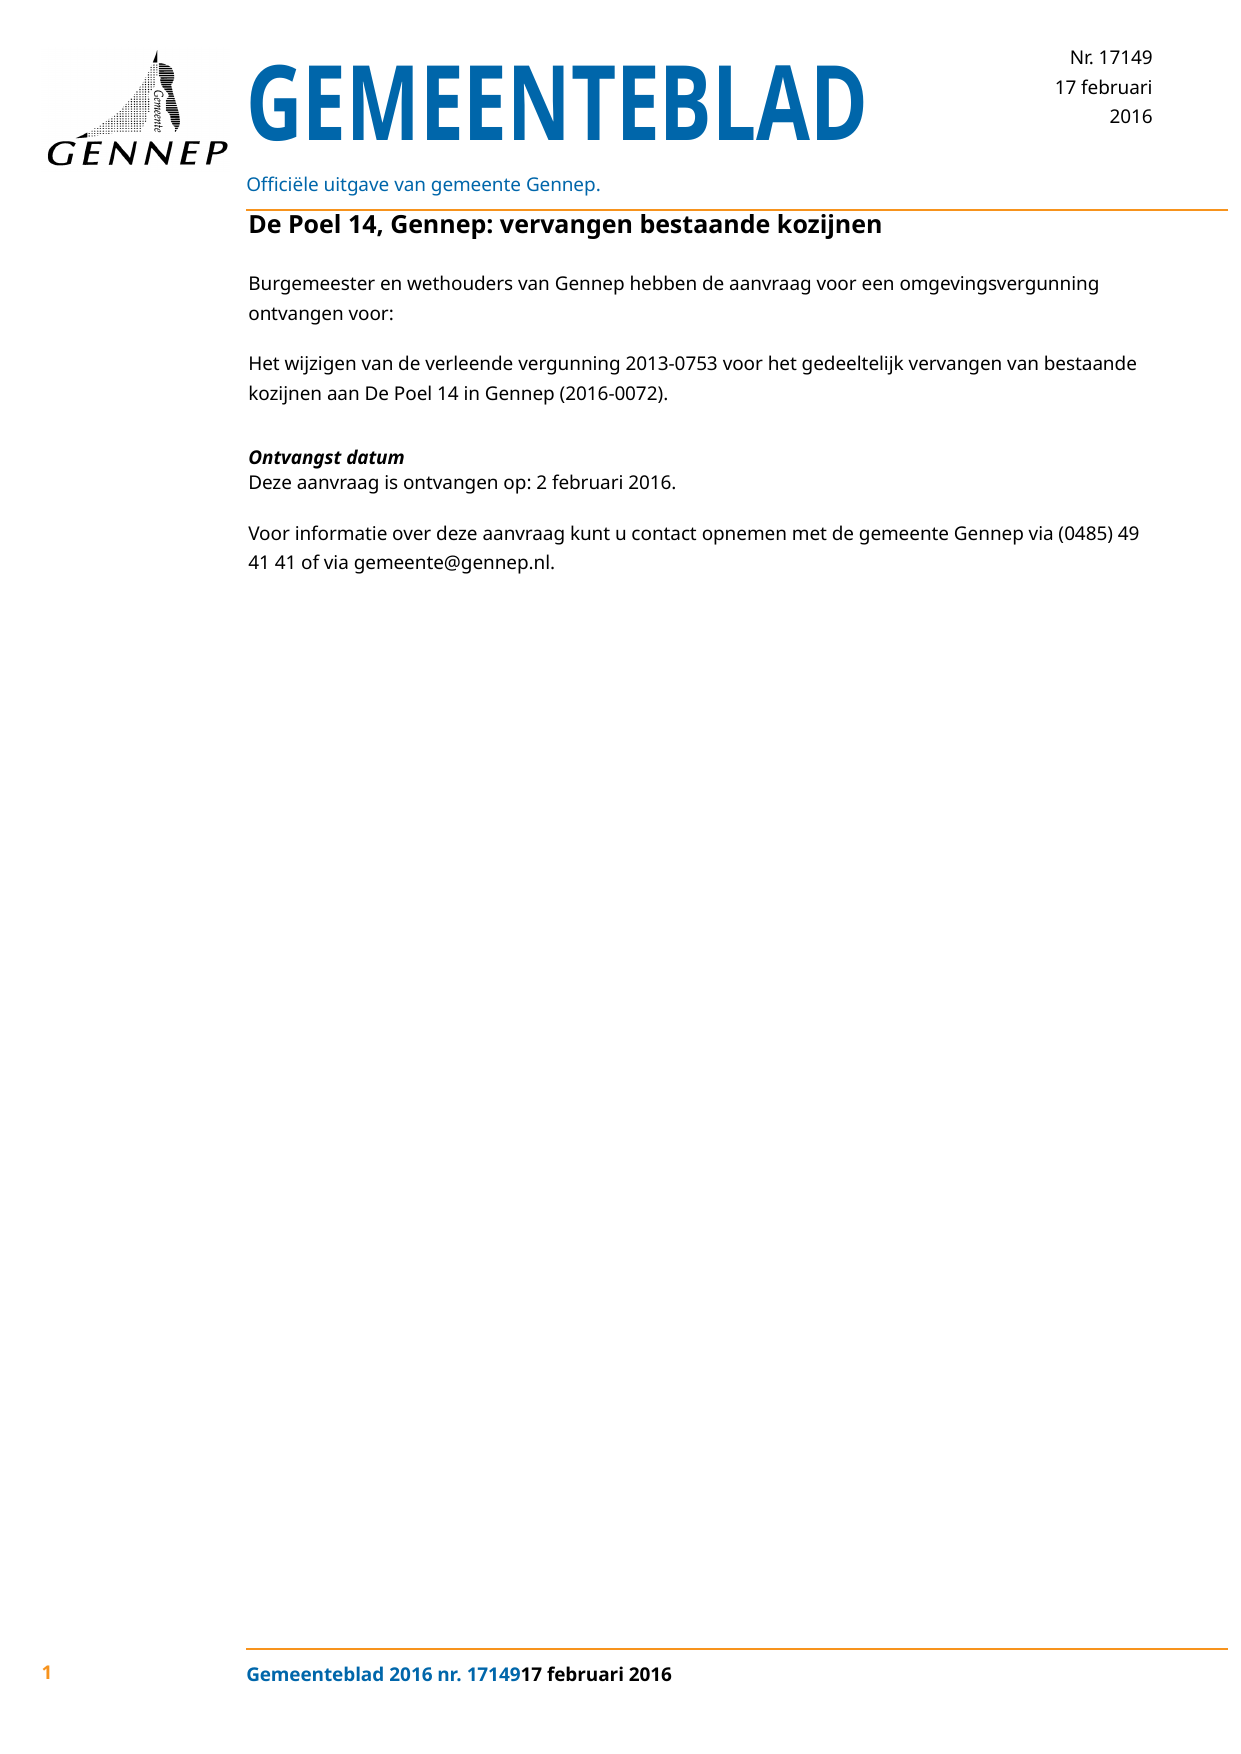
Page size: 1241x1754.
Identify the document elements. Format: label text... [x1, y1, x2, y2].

text Ontvangst datum [248, 444, 1152, 469]
text Het wijzigen van de verleende vergunning 2013-0753 voor het gedeeltelijk vervangen van bestaande kozijnen aan De Poel 14 in Gennep (2016-0072). [248, 350, 1152, 406]
picture [41, 47, 231, 172]
text Burgemeester en wethouders van Gennep hebben de aanvraag voor een omgevingsvergunning ontvangen voor: [248, 270, 1152, 326]
text Voor informatie over deze aanvraag kunt u contact opnemen met de gemeente Gennep via (0485) 49 41 41 of via gemeente@gennep.nl. [248, 520, 1152, 575]
text De Poel 14, Gennep: vervangen bestaande kozijnen [248, 211, 1152, 241]
text Deze aanvraag is ontvangen op: 2 februari 2016. [248, 469, 1152, 495]
